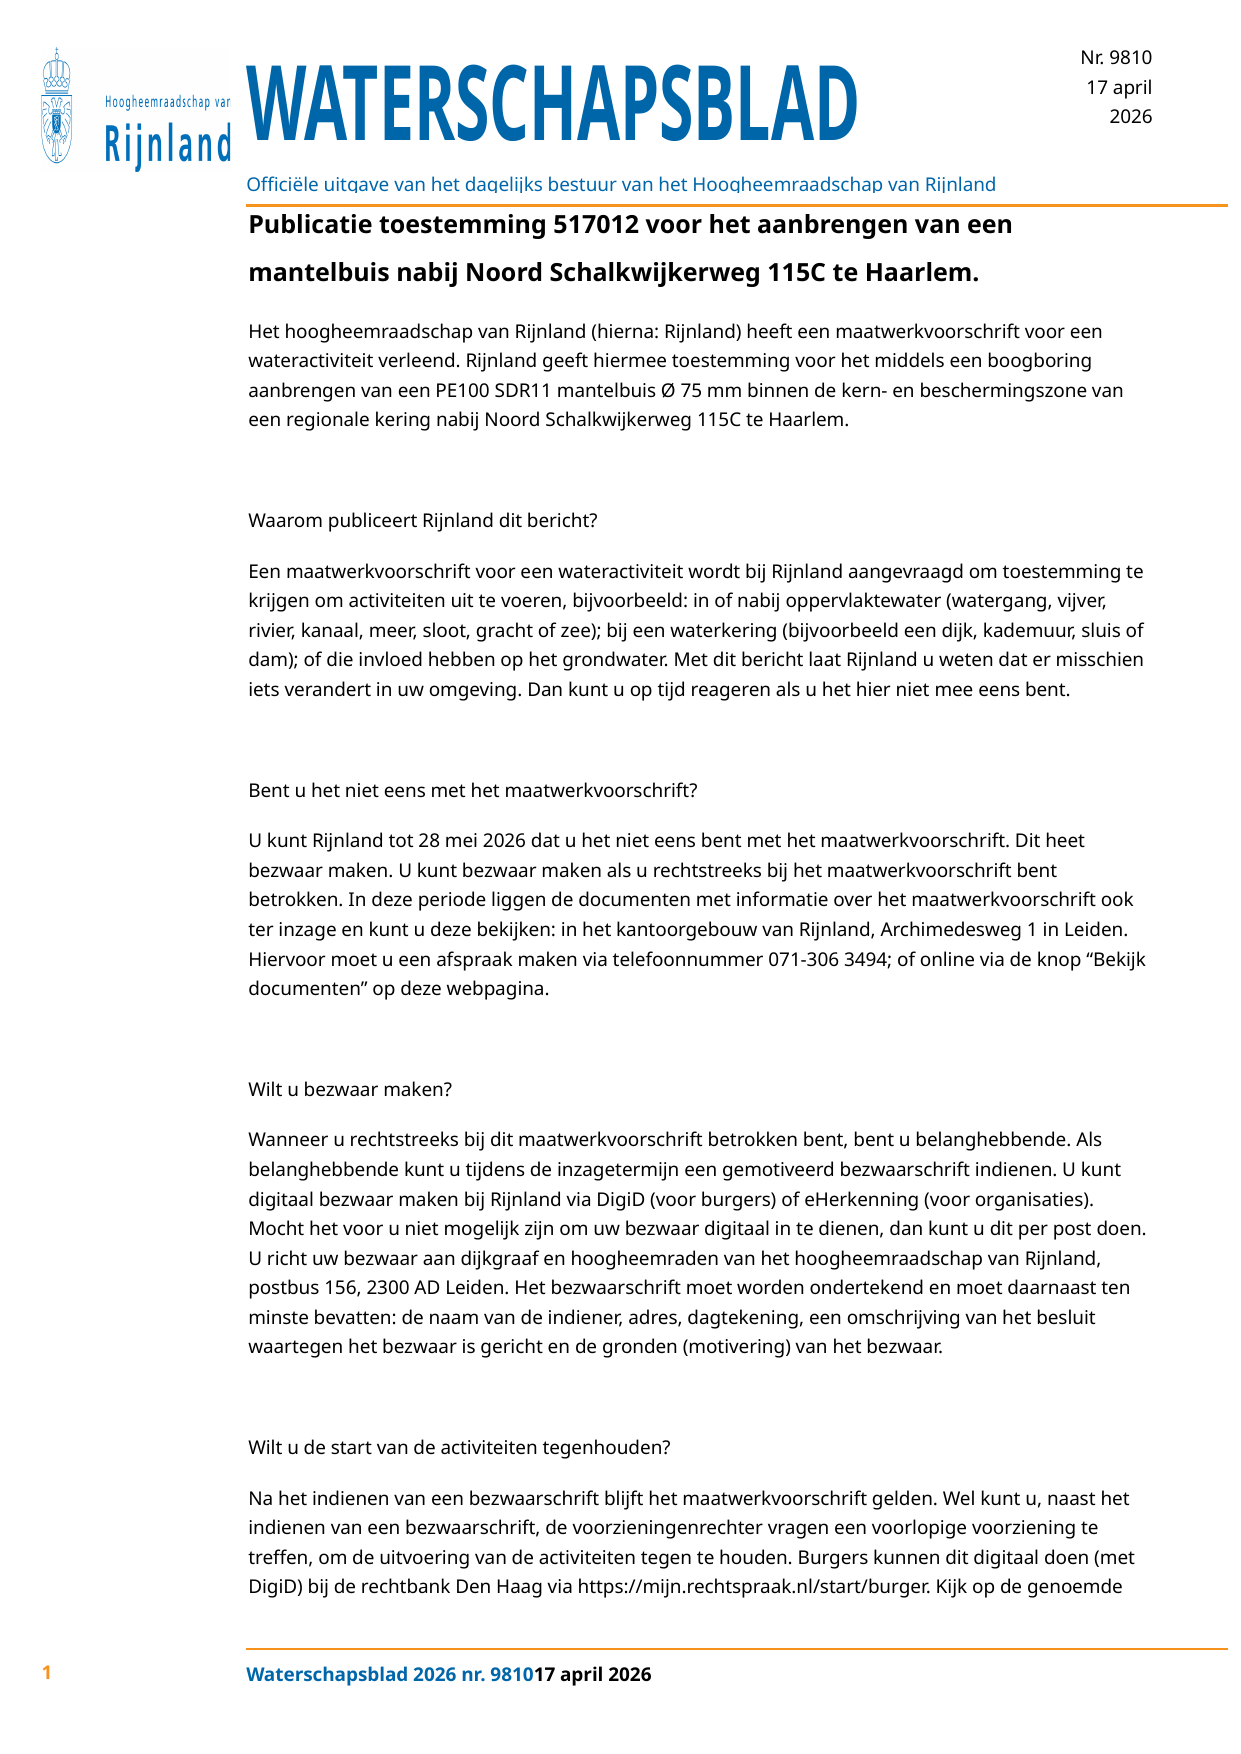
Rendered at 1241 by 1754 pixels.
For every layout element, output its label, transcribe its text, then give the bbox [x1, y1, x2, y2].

text Na het indienen van een bezwaarschrift blijft het maatwerkvoorschrift gelden. Wel kunt u, naast het indienen van een bezwaarschrift, de voorzieningenrechter vragen een voorlopige voorziening te treffen, om de uitvoering van de activiteiten tegen te houden. Burgers kunnen dit digitaal doen (met DigiD) bij de rechtbank Den Haag via https://mijn.rechtspraak.nl/start/burger. Kijk op de genoemde [248, 1485, 1152, 1599]
text Bent u het niet eens met het maatwerkvoorschrift? [248, 777, 1152, 803]
text Wanneer u rechtstreeks bij dit maatwerkvoorschrift betrokken bent, bent u belanghebbende. Als belanghebbende kunt u tijdens de inzagetermijn een gemotiveerd bezwaarschrift indienen. U kunt digitaal bezwaar maken bij Rijnland via DigiD (voor burgers) of eHerkenning (voor organisaties). Mocht het voor u niet mogelijk zijn om uw bezwaar digitaal in te dienen, dan kunt u dit per post doen. U richt uw bezwaar aan dijkgraaf en hoogheemraden van het hoogheemraadschap van Rijnland, postbus 156, 2300 AD Leiden. Het bezwaarschrift moet worden ondertekend en moet daarnaast ten minste bevatten: de naam van de indiener, adres, dagtekening, een omschrijving van het besluit waartegen het bezwaar is gericht en de gronden (motivering) van het bezwaar. [248, 1127, 1152, 1359]
text Wilt u bezwaar maken? [248, 1076, 1152, 1102]
text U kunt Rijnland tot 28 mei 2026 dat u het niet eens bent met het maatwerkvoorschrift. Dit heet bezwaar maken. U kunt bezwaar maken als u rechtstreeks bij het maatwerkvoorschrift bent betrokken. In deze periode liggen de documenten met informatie over het maatwerkvoorschrift ook ter inzage en kunt u deze bekijken: in het kantoorgebouw van Rijnland, Archimedesweg 1 in Leiden. Hiervoor moet u een afspraak maken via telefoonnummer 071-306 3494; of online via de knop “Bekijk documenten” op deze webpagina. [248, 827, 1152, 1001]
text Waarom publiceert Rijnland dit bericht? [248, 507, 1152, 533]
text Een maatwerkvoorschrift voor een wateractiviteit wordt bij Rijnland aangevraagd om toestemming te krijgen om activiteiten uit te voeren, bijvoorbeeld: in of nabij oppervlaktewater (watergang, vijver, rivier, kanaal, meer, sloot, gracht of zee); bij een waterkering (bijvoorbeeld een dijk, kademuur, sluis of dam); of die invloed hebben op het grondwater. Met dit bericht laat Rijnland u weten dat er misschien iets verandert in uw omgeving. Dan kunt u op tijd reageren als u het hier niet mee eens bent. [248, 558, 1152, 702]
text Publicatie toestemming 517012 voor het aanbrengen van een mantelbuis nabij Noord Schalkwijkerweg 115C te Haarlem. [248, 207, 1152, 288]
text Het hoogheemraadschap van Rijnland (hierna: Rijnland) heeft een maatwerkvoorschrift voor een wateractiviteit verleend. Rijnland geeft hiermee toestemming voor het middels een boogboring aanbrengen van een PE100 SDR11 mantelbuis Ø 75 mm binnen de kern- en beschermingszone van een regionale kering nabij Noord Schalkwijkerweg 115C te Haarlem. [248, 318, 1152, 432]
text Wilt u de start van de activiteiten tegenhouden? [248, 1434, 1152, 1460]
picture [41, 47, 231, 172]
